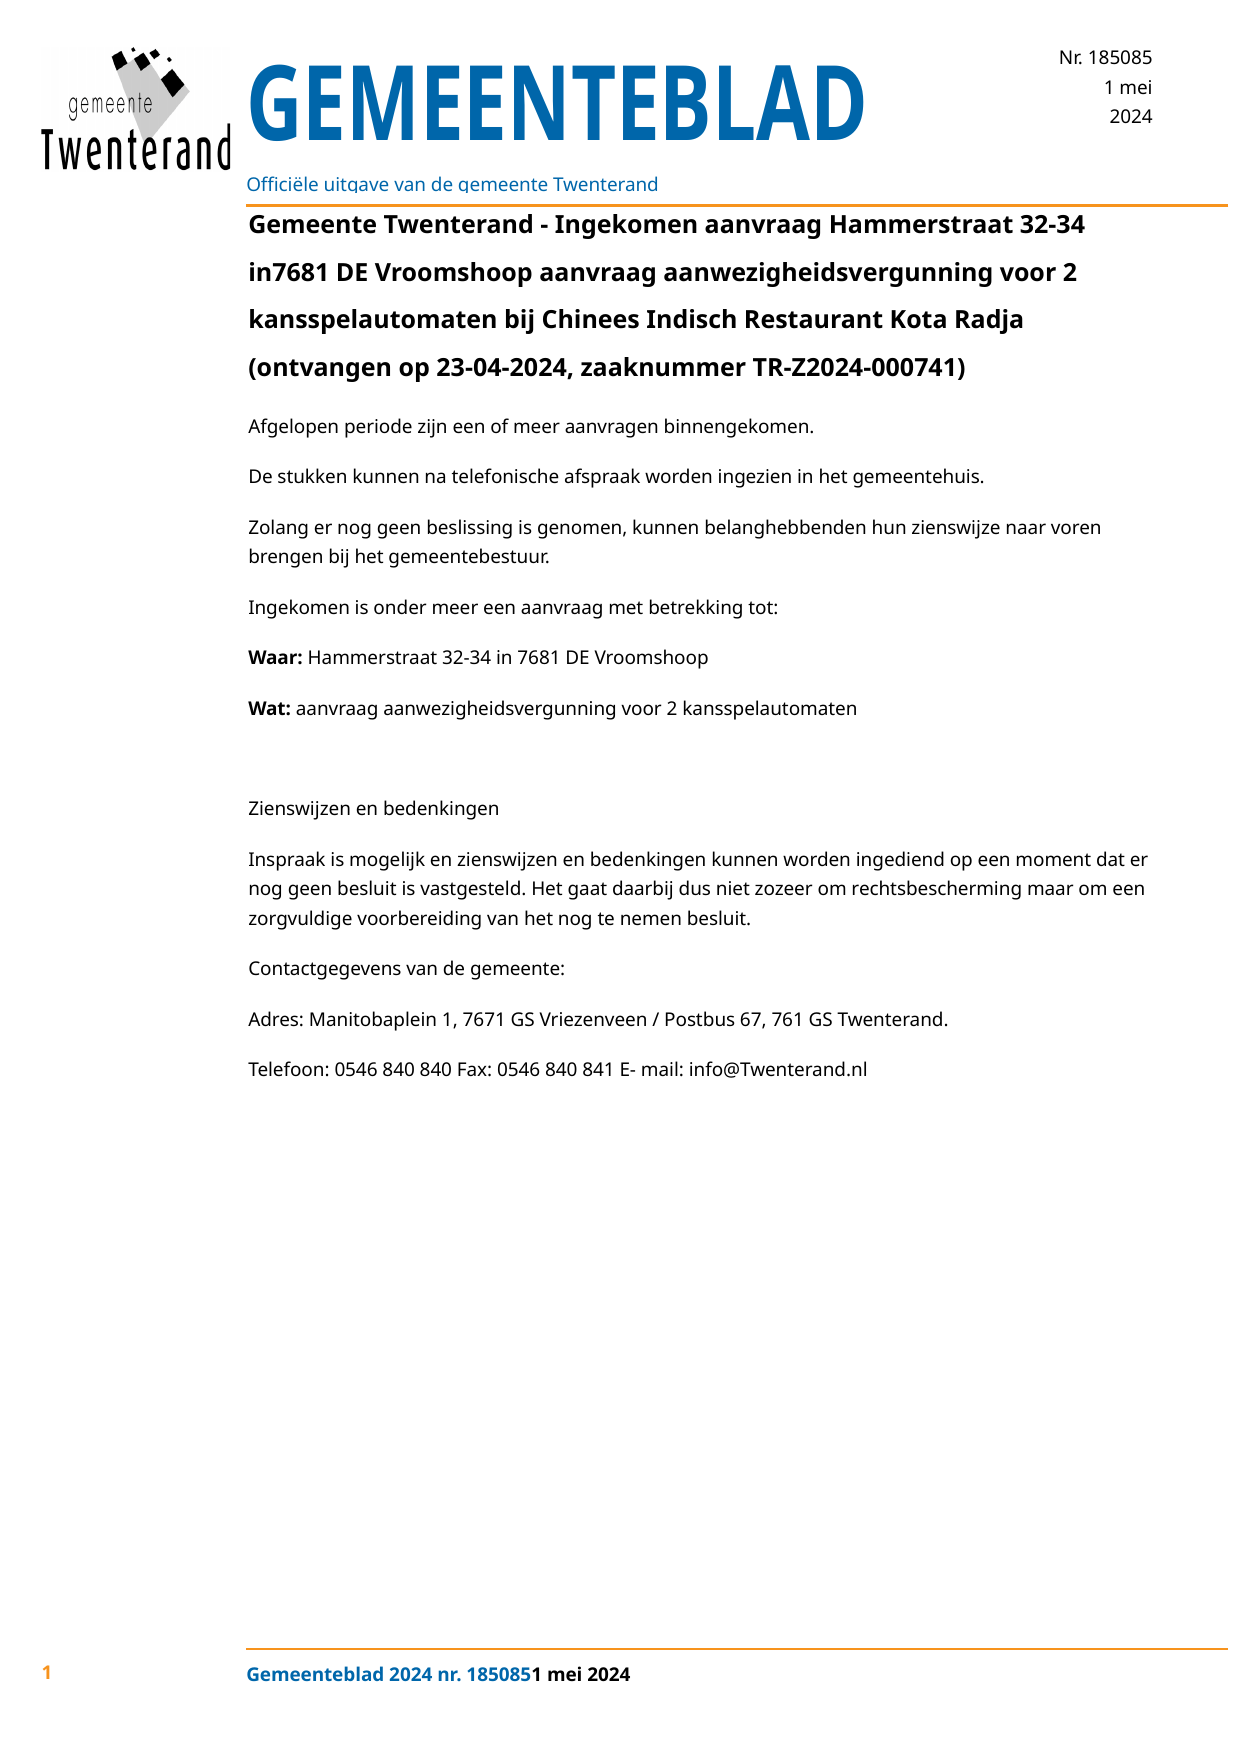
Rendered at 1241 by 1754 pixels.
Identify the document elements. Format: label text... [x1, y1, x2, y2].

text De stukken kunnen na telefonische afspraak worden ingezien in het gemeentehuis. [248, 463, 1152, 489]
text Telefoon: 0546 840 840 Fax: 0546 840 841 E- mail: info@Twenterand.nl [248, 1056, 1152, 1082]
text Zolang er nog geen beslissing is genomen, kunnen belanghebbenden hun zienswijze naar voren brengen bij het gemeentebestuur. [248, 514, 1152, 569]
text Waar: Hammerstraat 32-34 in 7681 DE Vroomshoop [248, 644, 1152, 670]
text Afgelopen periode zijn een of meer aanvragen binnengekomen. [248, 413, 1152, 439]
text Ingekomen is onder meer een aanvraag met betrekking tot: [248, 594, 1152, 620]
text Wat: aanvraag aanwezigheidsvergunning voor 2 kansspelautomaten [248, 695, 1152, 721]
picture [41, 47, 231, 172]
text Gemeente Twenterand - Ingekomen aanvraag Hammerstraat 32-34 in7681 DE Vroomshoop aanvraag aanwezigheidsvergunning voor 2 kansspelautomaten bij Chinees Indisch Restaurant Kota Radja (ontvangen op 23-04-2024, zaaknummer TR-Z2024-000741) [248, 207, 1152, 384]
text Adres: Manitobaplein 1, 7671 GS Vriezenveen / Postbus 67, 761 GS Twenterand. [248, 1006, 1152, 1032]
text Zienswijzen en bedenkingen [248, 796, 1152, 821]
text Contactgegevens van de gemeente: [248, 956, 1152, 981]
text Inspraak is mogelijk en zienswijzen en bedenkingen kunnen worden ingediend op een moment dat er nog geen besluit is vastgesteld. Het gaat daarbij dus niet zozeer om rechtsbescherming maar om een zorgvuldige voorbereiding van het nog te nemen besluit. [248, 846, 1152, 931]
